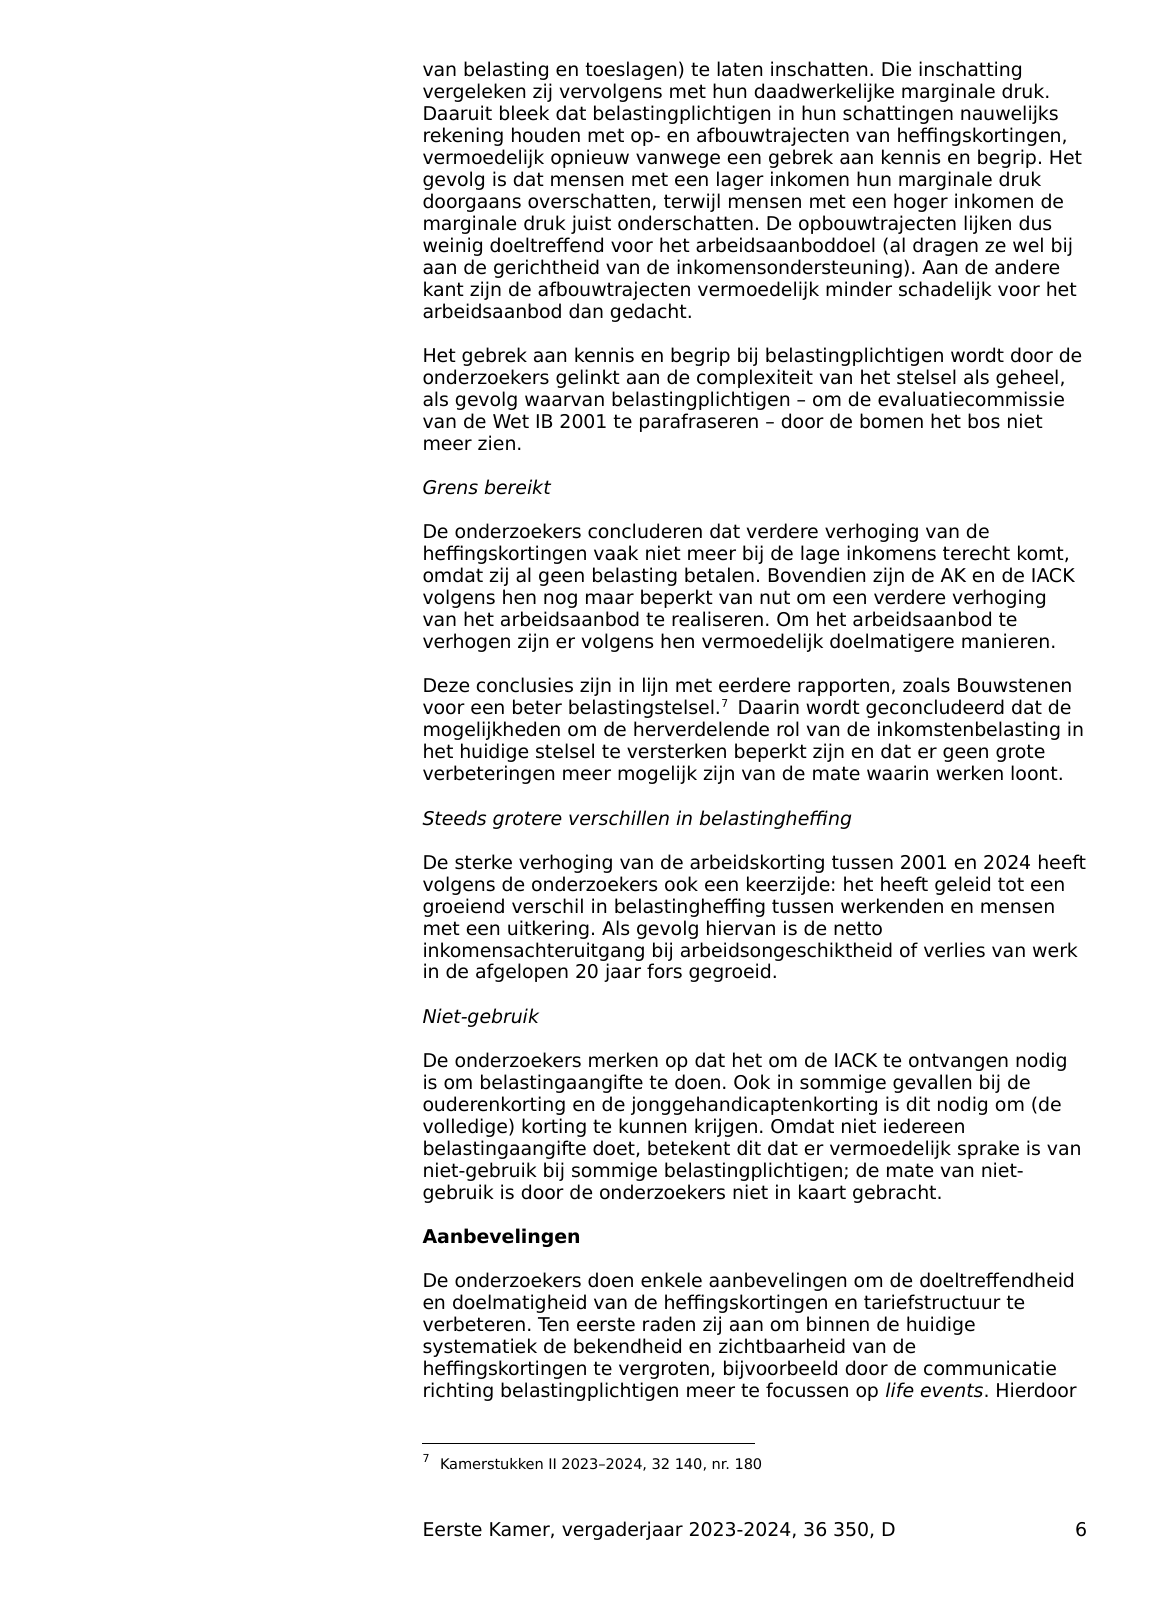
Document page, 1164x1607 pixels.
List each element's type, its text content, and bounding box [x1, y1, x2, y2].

text De sterke verhoging van de arbeidskorting tussen 2001 en 2024 heeft volgens de onderzoekers ook een keerzijde: het heeft geleid tot een groeiend verschil in belastingheffing tussen werkenden en mensen met een uitkering. Als gevolg hiervan is de netto inkomensachteruitgang bij arbeidsongeschiktheid of verlies van werk in de afgelopen 20 jaar fors gegroeid. [422, 852, 1087, 983]
subtitle Aanbevelingen [422, 1226, 1087, 1248]
subtitle Grens bereikt [422, 477, 1087, 499]
text van belasting en toeslagen) te laten inschatten. Die inschatting vergeleken zij vervolgens met hun daadwerkelijke marginale druk. Daaruit bleek dat belastingplichtigen in hun schattingen nauwelijks rekening houden met op- en afbouwtrajecten van heffingskortingen, vermoedelijk opnieuw vanwege een gebrek aan kennis en begrip. Het gevolg is dat mensen met een lager inkomen hun marginale druk doorgaans overschatten, terwijl mensen met een hoger inkomen de marginale druk juist onderschatten. De opbouwtrajecten lijken dus weinig doeltreffend voor het arbeidsaanboddoel (al dragen ze wel bij aan de gerichtheid van de inkomensondersteuning). Aan de andere kant zijn de afbouwtrajecten vermoedelijk minder schadelijk voor het arbeidsaanbod dan gedacht. [422, 59, 1087, 323]
text Deze conclusies zijn in lijn met eerdere rapporten, zoals Bouwstenen voor een beter belastingstelsel. Daarin wordt geconcludeerd dat de mogelijkheden om de herverdelende rol van de inkomstenbelasting in het huidige stelsel te versterken beperkt zijn en dat er geen grote verbeteringen meer mogelijk zijn van de mate waarin werken loont. [422, 675, 1087, 785]
subtitle Steeds grotere verschillen in belastingheffing [422, 807, 1087, 829]
text Het gebrek aan kennis en begrip bij belastingplichtigen wordt door de onderzoekers gelinkt aan de complexiteit van het stelsel als geheel, als gevolg waarvan belastingplichtigen – om de evaluatiecommissie van de Wet IB 2001 te parafraseren – door de bomen het bos niet meer zien. [422, 345, 1087, 455]
text De onderzoekers concluderen dat verdere verhoging van de heffingskortingen vaak niet meer bij de lage inkomens terecht komt, omdat zij al geen belasting betalen. Bovendien zijn de AK en de IACK volgens hen nog maar beperkt van nut om een verdere verhoging van het arbeidsaanbod te realiseren. Om het arbeidsaanbod te verhogen zijn er volgens hen vermoedelijk doelmatigere manieren. [422, 521, 1087, 653]
subtitle Niet-gebruik [422, 1006, 1087, 1028]
text De onderzoekers merken op dat het om de IACK te ontvangen nodig is om belastingaangifte te doen. Ook in sommige gevallen bij de ouderenkorting en de jonggehandicaptenkorting is dit nodig om (de volledige) korting te kunnen krijgen. Omdat niet iedereen belastingaangifte doet, betekent dit dat er vermoedelijk sprake is van niet-gebruik bij sommige belastingplichtigen; de mate van niet-gebruik is door de onderzoekers niet in kaart gebracht. [422, 1050, 1087, 1204]
text Kamerstukken II 2023–2024, 32 140, nr. 180 [422, 1452, 1087, 1474]
text De onderzoekers doen enkele aanbevelingen om de doeltreffendheid en doelmatigheid van de heffingskortingen en tariefstructuur te verbeteren. Ten eerste raden zij aan om binnen de huidige systematiek de bekendheid en zichtbaarheid van de heffingskortingen te vergroten, bijvoorbeeld door de communicatie richting belastingplichtigen meer te focussen op life events. Hierdoor [422, 1270, 1087, 1402]
